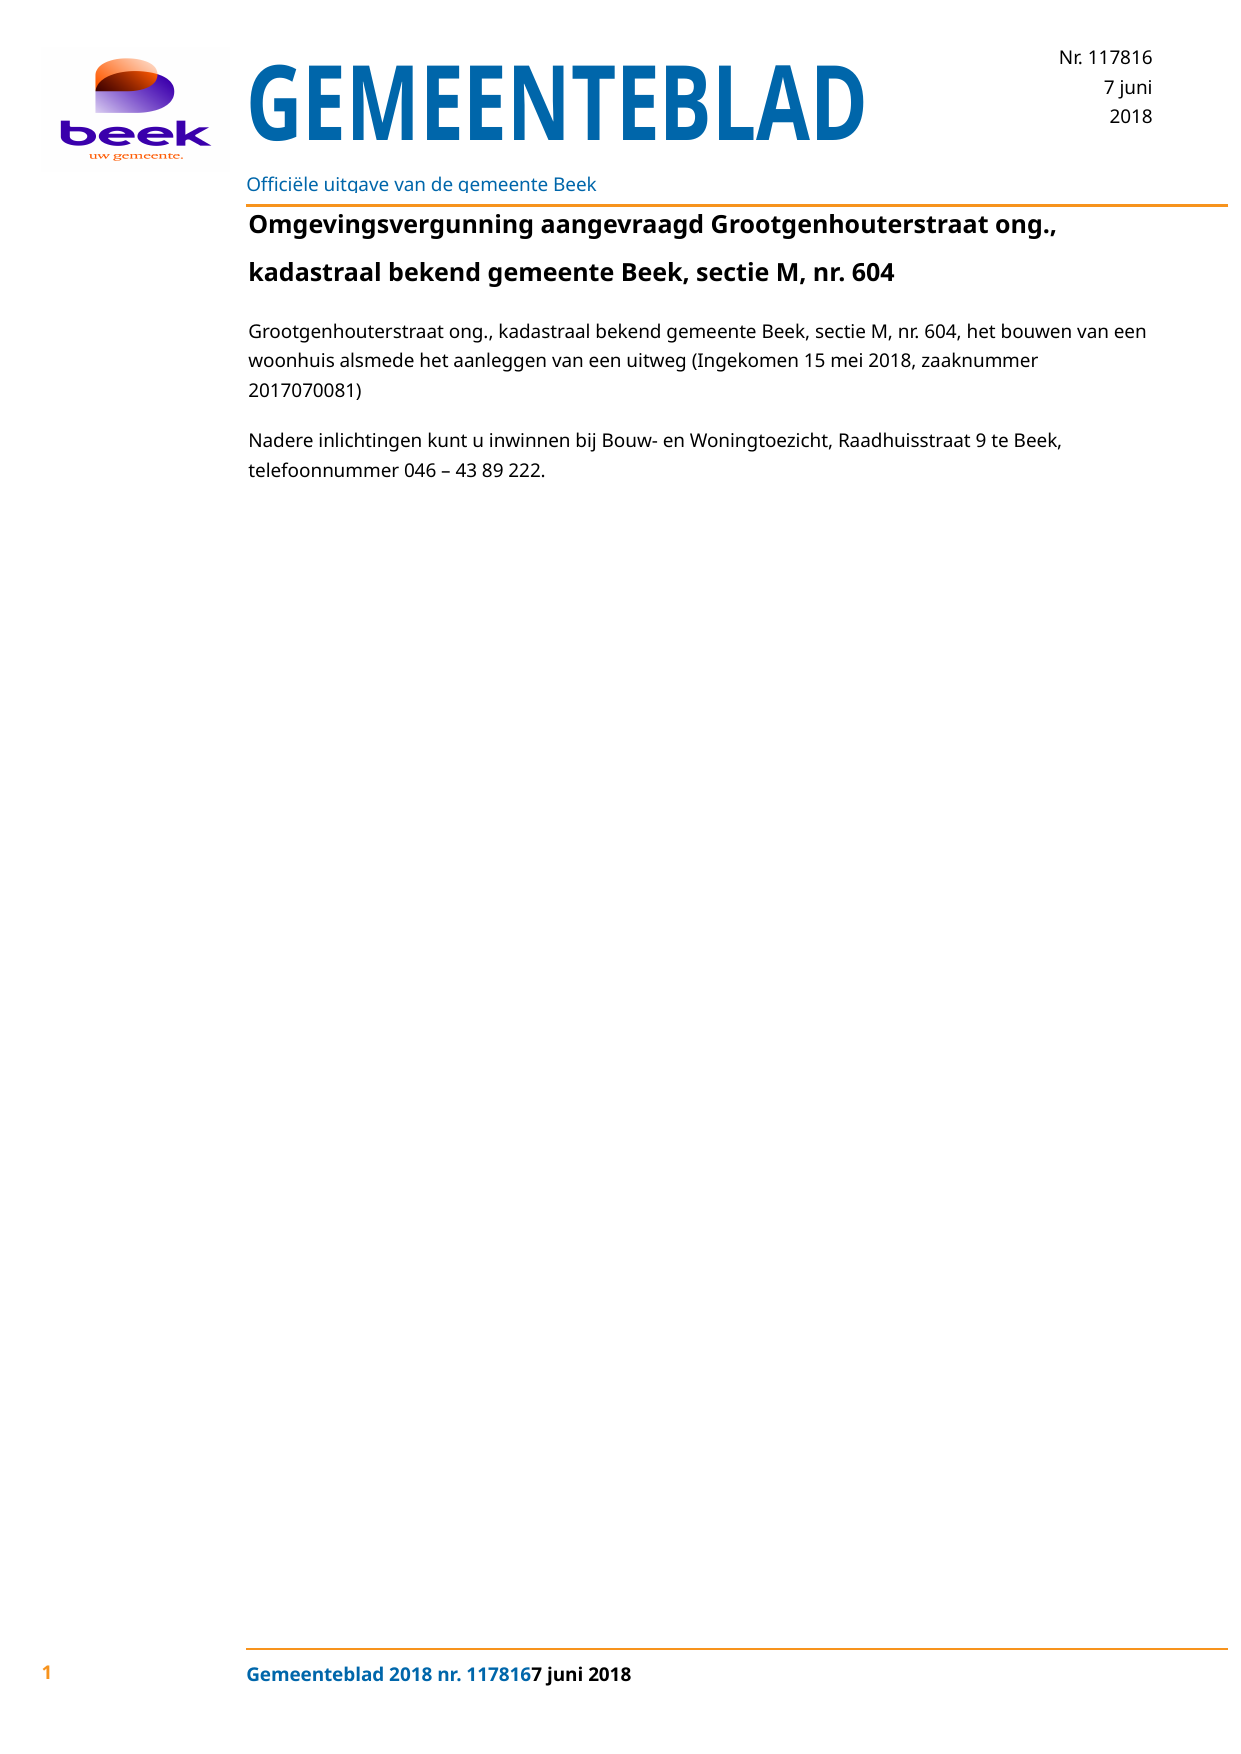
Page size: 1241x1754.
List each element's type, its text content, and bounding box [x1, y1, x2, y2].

picture [41, 47, 231, 172]
text Grootgenhouterstraat ong., kadastraal bekend gemeente Beek, sectie M, nr. 604, het bouwen van een woonhuis alsmede het aanleggen van een uitweg (Ingekomen 15 mei 2018, zaaknummer 2017070081) [248, 318, 1152, 403]
text Nadere inlichtingen kunt u inwinnen bij Bouw- en Woningtoezicht, Raadhuisstraat 9 te Beek, telefoonnummer 046 – 43 89 222. [248, 427, 1152, 483]
text Omgevingsvergunning aangevraagd Grootgenhouterstraat ong., kadastraal bekend gemeente Beek, sectie M, nr. 604 [248, 207, 1152, 288]
